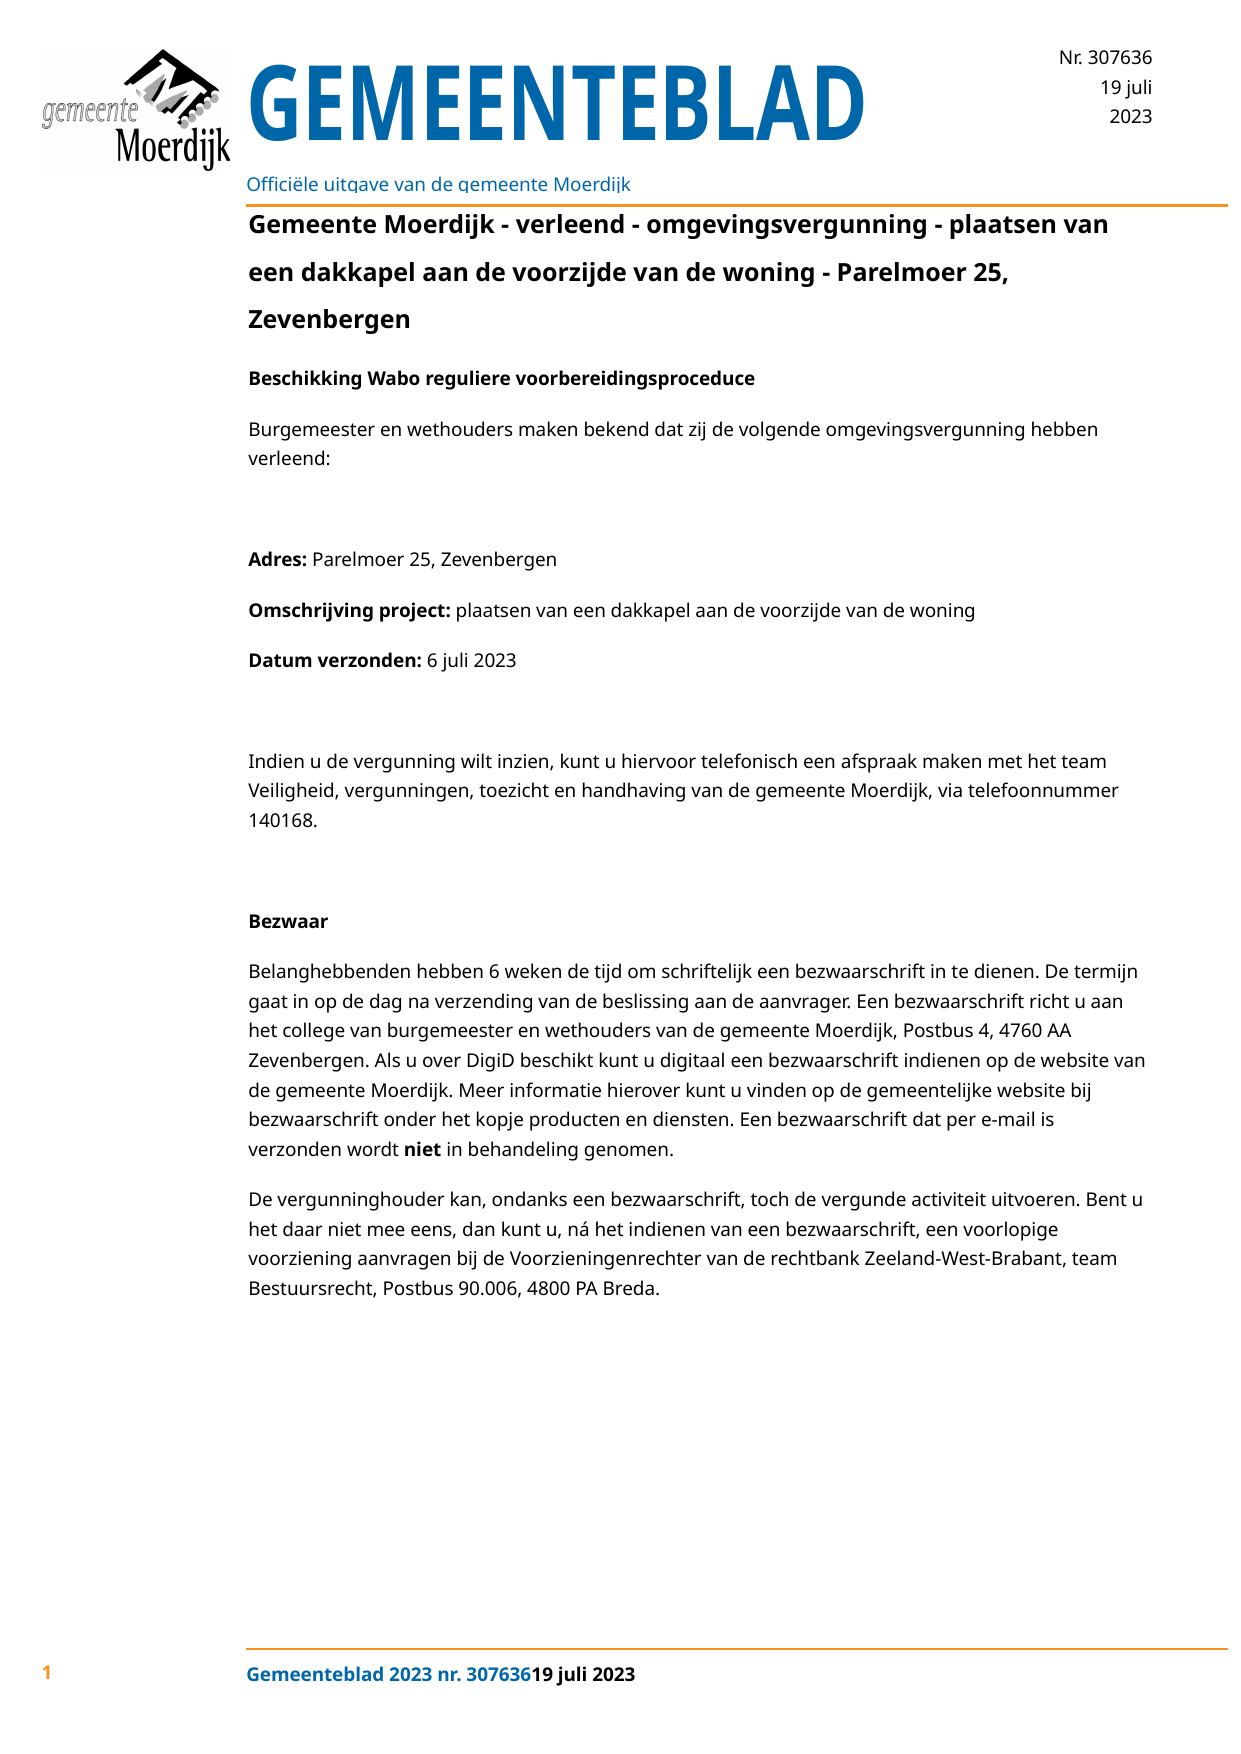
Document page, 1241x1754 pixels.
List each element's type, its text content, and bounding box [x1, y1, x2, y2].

text Beschikking Wabo reguliere voorbereidingsproceduce [248, 366, 1152, 391]
text Indien u de vergunning wilt inzien, kunt u hiervoor telefonisch een afspraak maken met het team Veiligheid, vergunningen, toezicht en handhaving van de gemeente Moerdijk, via telefoonnummer 140168. [248, 748, 1152, 833]
picture [41, 47, 231, 172]
text Omschrijving project: plaatsen van een dakkapel aan de voorzijde van de woning [248, 597, 1152, 622]
text Belanghebbenden hebben 6 weken de tijd om schriftelijk een bezwaarschrift in te dienen. De termijn gaat in op de dag na verzending van de beslissing aan de aanvrager. Een bezwaarschrift richt u aan het college van burgemeester en wethouders van de gemeente Moerdijk, Postbus 4, 4760 AA Zevenbergen. Als u over DigiD beschikt kunt u digitaal een bezwaarschrift indienen op de website van de gemeente Moerdijk. Meer informatie hierover kunt u vinden op de gemeentelijke website bij bezwaarschrift onder het kopje producten en diensten. Een bezwaarschrift dat per e-mail is verzonden wordt niet in behandeling genomen. [248, 958, 1152, 1162]
text Adres: Parelmoer 25, Zevenbergen [248, 546, 1152, 572]
text Gemeente Moerdijk - verleend - omgevingsvergunning - plaatsen van een dakkapel aan de voorzijde van de woning - Parelmoer 25, Zevenbergen [248, 207, 1152, 336]
text Datum verzonden: 6 juli 2023 [248, 647, 1152, 673]
text Bezwaar [248, 908, 1152, 934]
text De vergunninghouder kan, ondanks een bezwaarschrift, toch de vergunde activiteit uitvoeren. Bent u het daar niet mee eens, dan kunt u, ná het indienen van een bezwaarschrift, een voorlopige voorziening aanvragen bij de Voorzieningenrechter van de rechtbank Zeeland-West-Brabant, team Bestuursrecht, Postbus 90.006, 4800 PA Breda. [248, 1186, 1152, 1301]
text Burgemeester en wethouders maken bekend dat zij de volgende omgevingsvergunning hebben verleend: [248, 416, 1152, 471]
